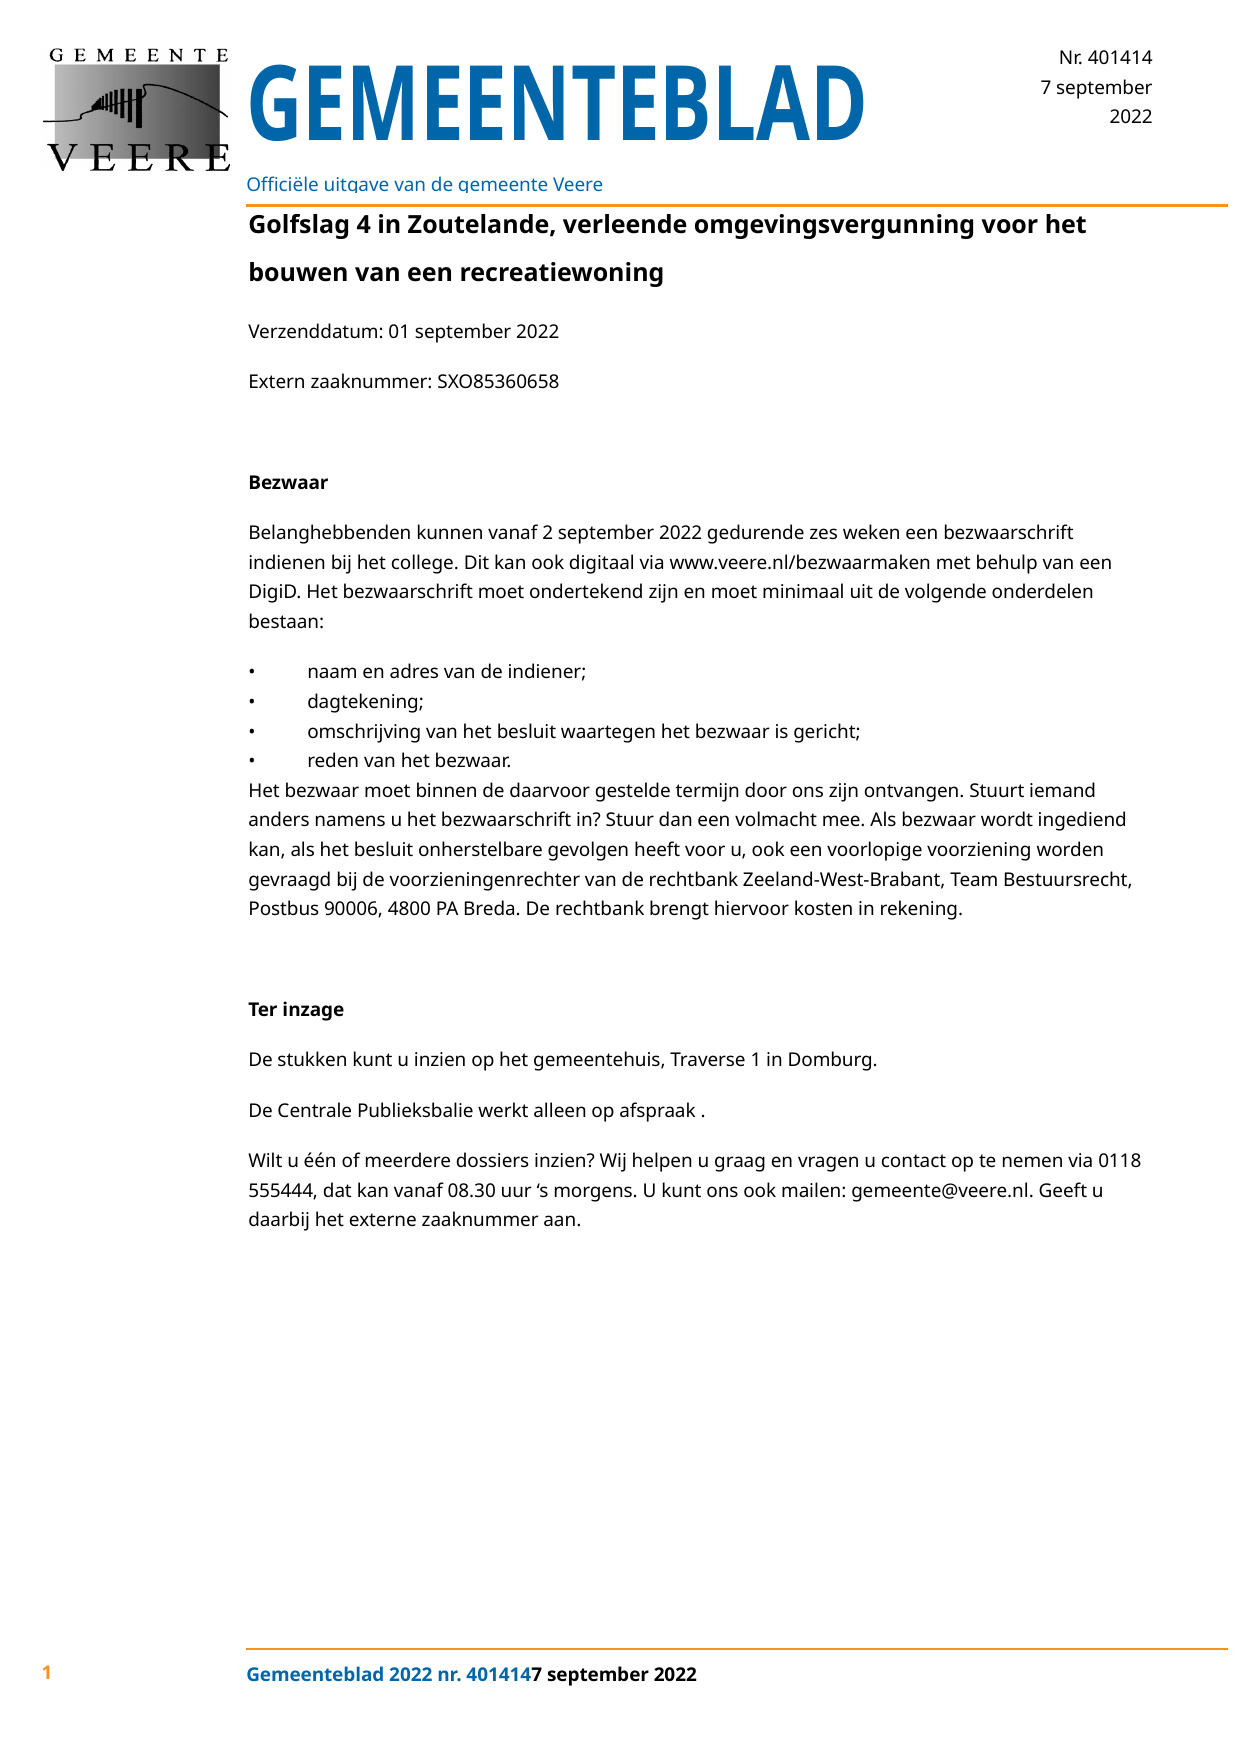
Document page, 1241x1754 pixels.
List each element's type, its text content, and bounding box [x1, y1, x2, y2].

text Golfslag 4 in Zoutelande, verleende omgevingsvergunning voor het bouwen van een recreatiewoning [248, 207, 1152, 288]
text Wilt u één of meerdere dossiers inzien? Wij helpen u graag en vragen u contact op te nemen via 0118 555444, dat kan vanaf 08.30 uur ‘s morgens. U kunt ons ook mailen: gemeente@veere.nl. Geeft u daarbij het externe zaaknummer aan. [248, 1147, 1152, 1232]
text De stukken kunt u inzien op het gemeentehuis, Traverse 1 in Domburg. [248, 1047, 1152, 1072]
text Ter inzage [248, 996, 1152, 1022]
list omschrijving van het besluit waartegen het bezwaar is gericht; [248, 718, 1152, 744]
list naam en adres van de indiener; [248, 659, 1152, 684]
text De Centrale Publieksbalie werkt alleen op afspraak . [248, 1097, 1152, 1123]
text Bezwaar [248, 469, 1152, 495]
text Verzenddatum: 01 september 2022 [248, 318, 1152, 344]
text Belanghebbenden kunnen vanaf 2 september 2022 gedurende zes weken een bezwaarschrift indienen bij het college. Dit kan ook digitaal via www.veere.nl/bezwaarmaken met behulp van een DigiD. Het bezwaarschrift moet ondertekend zijn en moet minimaal uit de volgende onderdelen bestaan: [248, 519, 1152, 634]
list reden van het bezwaar. [248, 747, 1152, 773]
text Het bezwaar moet binnen de daarvoor gestelde termijn door ons zijn ontvangen. Stuurt iemand anders namens u het bezwaarschrift in? Stuur dan een volmacht mee. Als bezwaar wordt ingediend kan, als het besluit onherstelbare gevolgen heeft voor u, ook een voorlopige voorziening worden gevraagd bij de voorzieningenrechter van de rechtbank Zeeland-West-Brabant, Team Bestuursrecht, Postbus 90006, 4800 PA Breda. De rechtbank brengt hiervoor kosten in rekening. [248, 777, 1152, 921]
list dagtekening; [248, 688, 1152, 714]
picture [41, 47, 231, 172]
text Extern zaaknummer: SXO85360658 [248, 368, 1152, 394]
